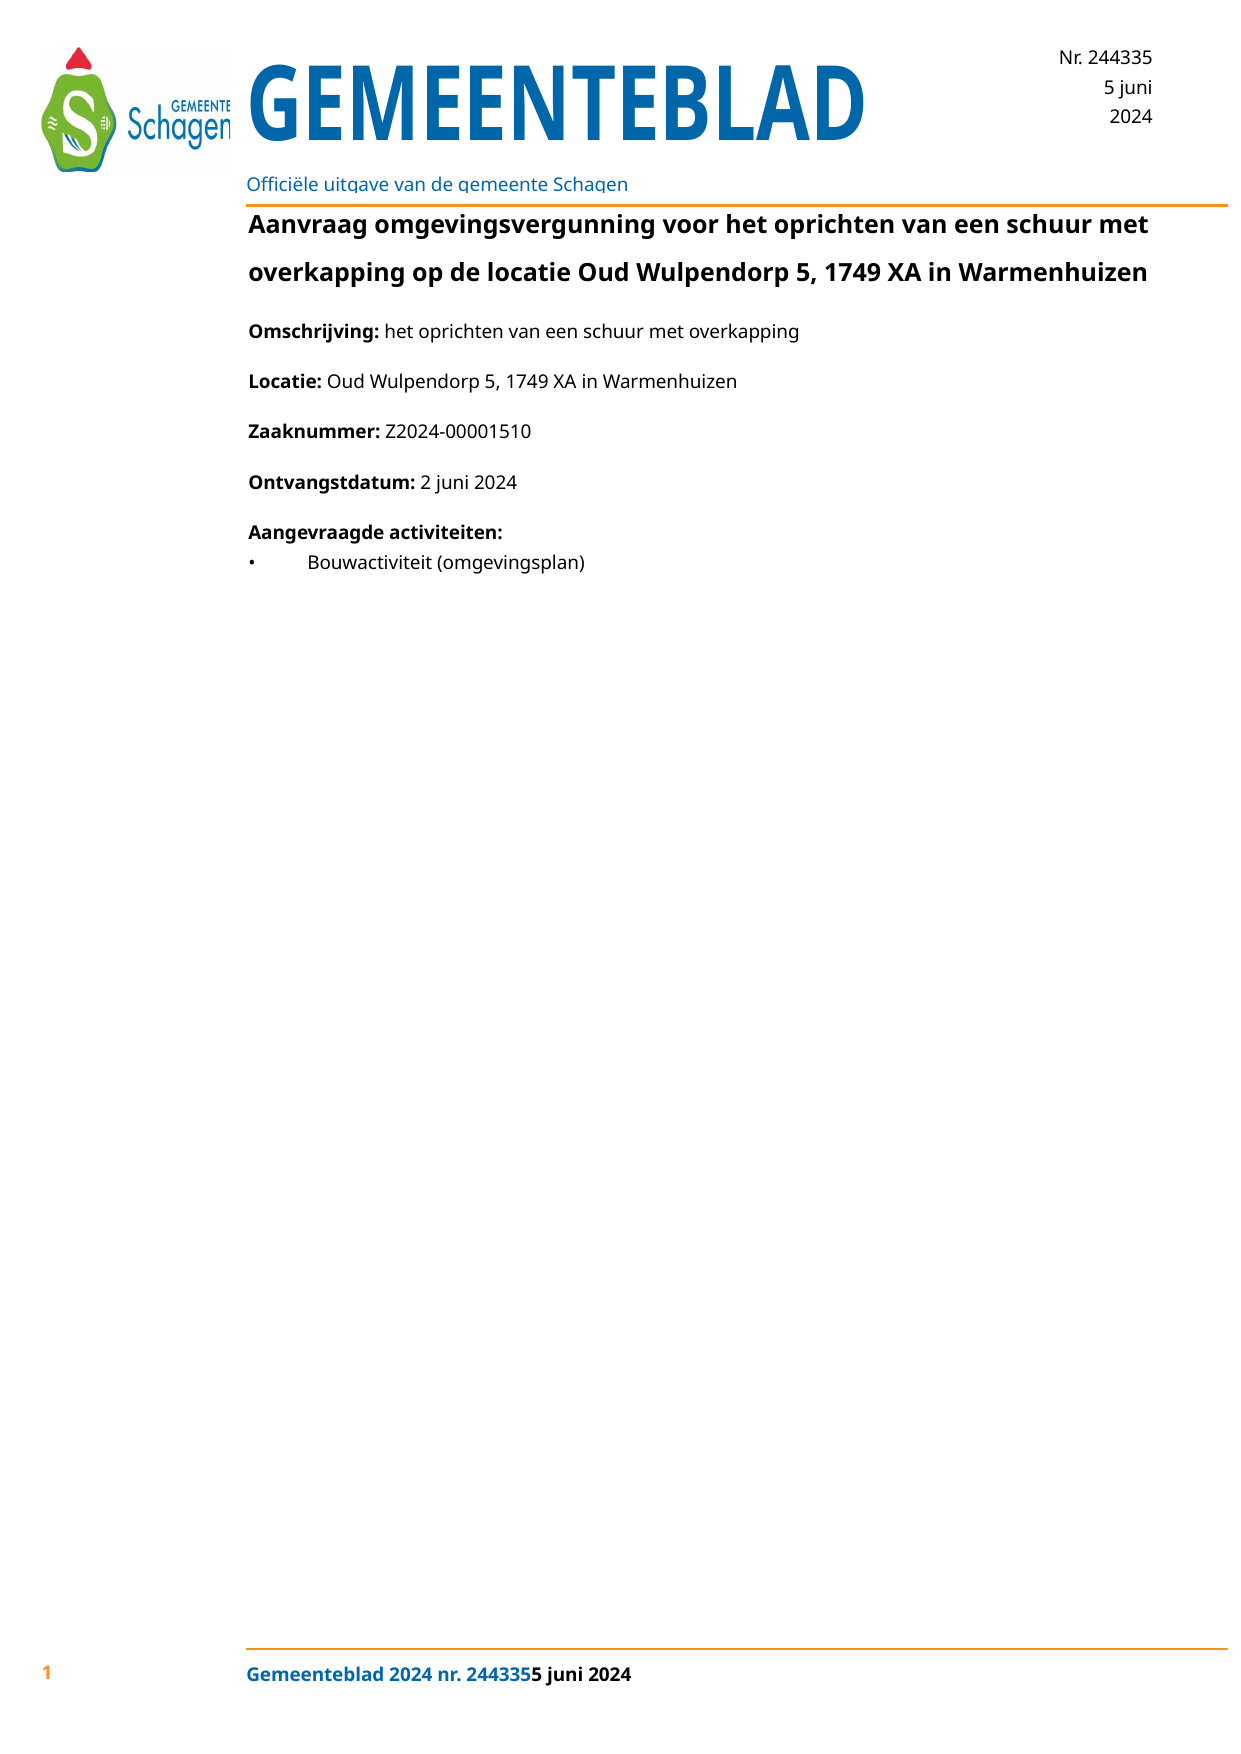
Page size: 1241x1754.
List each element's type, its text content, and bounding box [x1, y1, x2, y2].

text Aanvraag omgevingsvergunning voor het oprichten van een schuur met overkapping op de locatie Oud Wulpendorp 5, 1749 XA in Warmenhuizen [248, 207, 1152, 288]
list Bouwactiviteit (omgevingsplan) [248, 549, 1152, 575]
text Omschrijving: het oprichten van een schuur met overkapping [248, 318, 1152, 344]
text Locatie: Oud Wulpendorp 5, 1749 XA in Warmenhuizen [248, 368, 1152, 394]
text Ontvangstdatum: 2 juni 2024 [248, 469, 1152, 495]
text Aangevraagde activiteiten: [248, 519, 1152, 545]
text Zaaknummer: Z2024-00001510 [248, 419, 1152, 444]
picture [41, 47, 231, 172]
